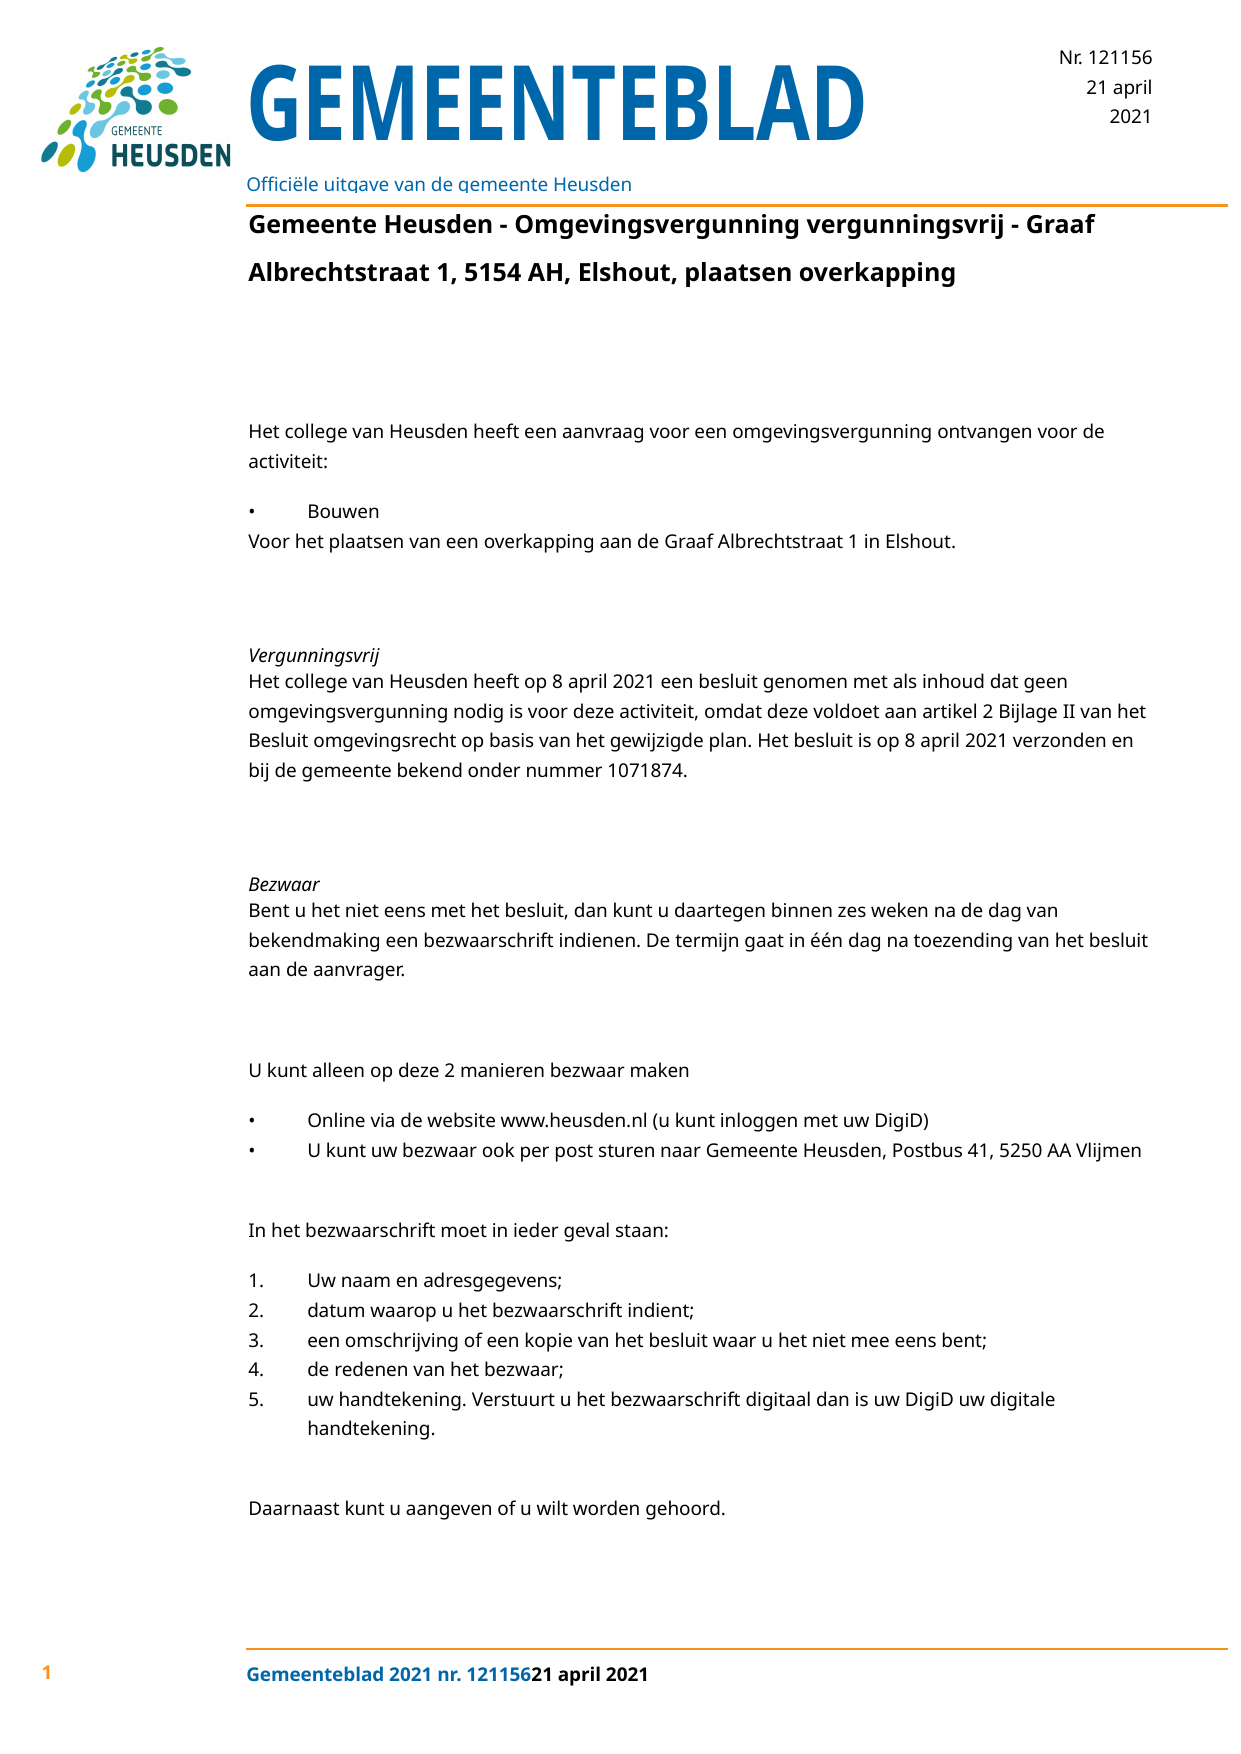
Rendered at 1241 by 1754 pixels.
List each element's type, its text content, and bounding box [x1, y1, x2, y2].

list datum waarop u het bezwaarschrift indient; [248, 1297, 1152, 1323]
text U kunt alleen op deze 2 manieren bezwaar maken [248, 1057, 1152, 1083]
text Daarnaast kunt u aangeven of u wilt worden gehoord. [248, 1496, 1152, 1521]
text Het college van Heusden heeft op 8 april 2021 een besluit genomen met als inhoud dat geen omgevingsvergunning nodig is voor deze activiteit, omdat deze voldoet aan artikel 2 Bijlage II van het Besluit omgevingsrecht op basis van het gewijzigde plan. Het besluit is op 8 april 2021 verzonden en bij de gemeente bekend onder nummer 1071874. [248, 668, 1152, 783]
text Voor het plaatsen van een overkapping aan de Graaf Albrechtstraat 1 in Elshout. [248, 528, 1152, 554]
list Bouwen [248, 499, 1152, 524]
list Online via de website www.heusden.nl (u kunt inloggen met uw DigiD) [248, 1108, 1152, 1133]
text Het college van Heusden heeft een aanvraag voor een omgevingsvergunning ontvangen voor de activiteit: [248, 419, 1152, 474]
text Gemeente Heusden - Omgevingsvergunning vergunningsvrij - Graaf Albrechtstraat 1, 5154 AH, Elshout, plaatsen overkapping [248, 207, 1152, 288]
text In het bezwaarschrift moet in ieder geval staan: [248, 1217, 1152, 1243]
list de redenen van het bezwaar; [248, 1356, 1152, 1382]
picture [41, 47, 231, 172]
list Uw naam en adresgegevens; [248, 1268, 1152, 1293]
list U kunt uw bezwaar ook per post sturen naar Gemeente Heusden, Postbus 41, 5250 AA Vlijmen [248, 1137, 1152, 1163]
text Vergunningsvrij [248, 643, 1152, 668]
list een omschrijving of een kopie van het besluit waar u het niet mee eens bent; [248, 1327, 1152, 1353]
text Bent u het niet eens met het besluit, dan kunt u daartegen binnen zes weken na de dag van bekendmaking een bezwaarschrift indienen. De termijn gaat in één dag na toezending van het besluit aan de aanvrager. [248, 897, 1152, 982]
text Bezwaar [248, 872, 1152, 897]
list uw handtekening. Verstuurt u het bezwaarschrift digitaal dan is uw DigiD uw digitale handtekening. [248, 1386, 1152, 1441]
